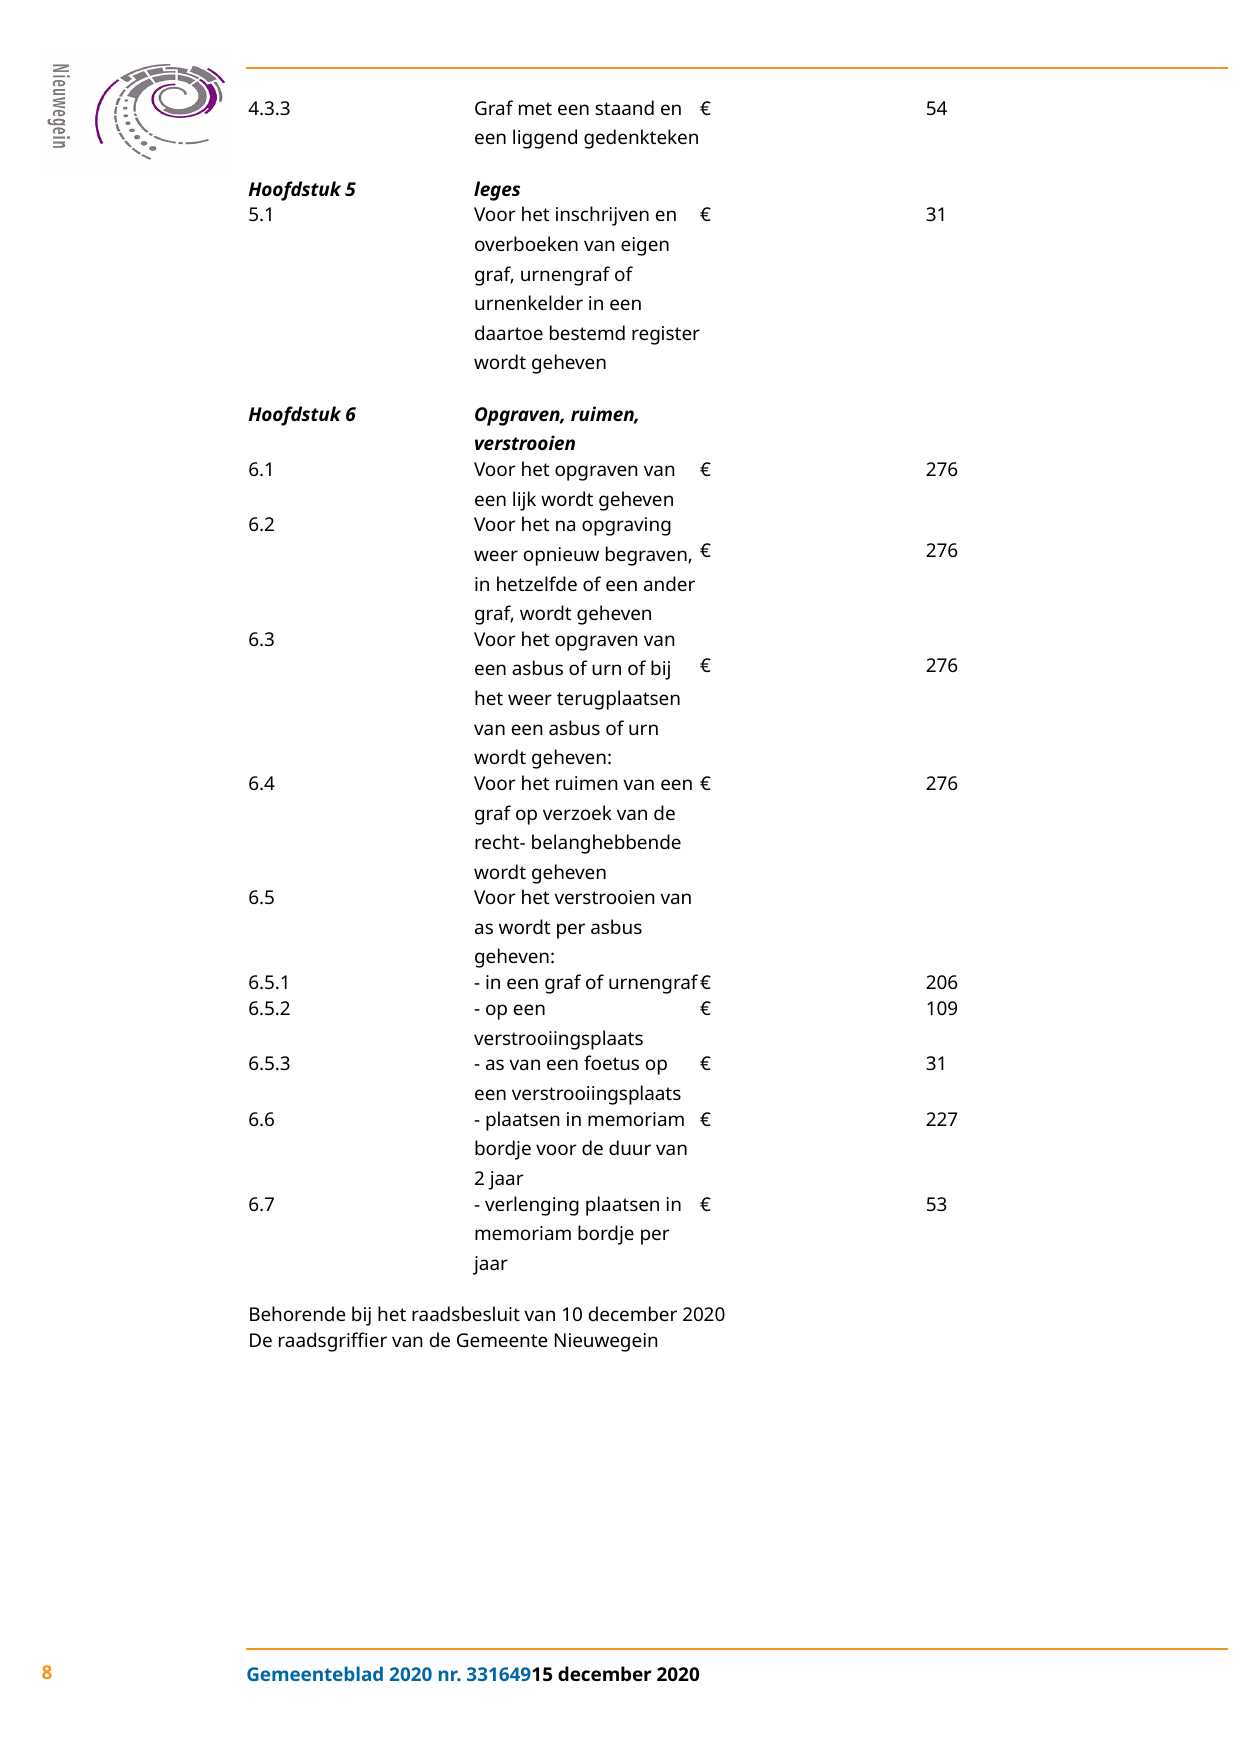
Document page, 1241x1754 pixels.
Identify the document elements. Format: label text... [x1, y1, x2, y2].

table_cell € [700, 652, 926, 770]
table_cell € [700, 995, 926, 1051]
table_cell [926, 1327, 1152, 1353]
table_cell [926, 1276, 1152, 1301]
table_cell 276 [926, 456, 1152, 512]
table_cell [700, 176, 926, 202]
table_cell 6.5.1 [248, 970, 474, 995]
table_cell Voor het inschrijven en overboeken van eigen graf, urnengraf of urnenkelder in een daartoe bestemd register wordt geheven [474, 202, 700, 375]
table_cell 6.5 [248, 885, 474, 969]
table_cell [926, 1301, 1152, 1327]
table_cell - op een verstrooiingsplaats [474, 995, 700, 1051]
table_cell 6.7 [248, 1191, 474, 1276]
table_cell [926, 176, 1152, 202]
table_cell € [700, 1191, 926, 1276]
table_cell 276 [926, 537, 1152, 626]
table_cell € [700, 202, 926, 375]
picture [41, 47, 231, 172]
table_cell [926, 401, 1152, 456]
table_cell 6.1 [248, 456, 474, 512]
table_cell € [700, 95, 926, 150]
table_cell 4.3.3 [248, 95, 474, 150]
table_cell 276 [926, 652, 1152, 770]
table_cell € [700, 970, 926, 995]
table_cell - verlenging plaatsen in memoriam bordje per jaar [474, 1191, 700, 1276]
table_cell - in een graf of urnengraf [474, 970, 700, 995]
table_cell 6.5.2 [248, 995, 474, 1051]
table_cell - as van een foetus op een verstrooiingsplaats [474, 1051, 700, 1106]
table_cell 53 [926, 1191, 1152, 1276]
table_cell 6.6 [248, 1106, 474, 1191]
table_cell leges [474, 176, 700, 202]
table_cell 54 [926, 95, 1152, 150]
table_cell [700, 375, 926, 401]
table_cell 227 [926, 1106, 1152, 1191]
table_cell [248, 375, 474, 401]
table_cell Graf met een staand en een liggend gedenkteken [474, 95, 700, 150]
table_cell Opgraven, ruimen, verstrooien [474, 401, 700, 456]
table_cell € [700, 456, 926, 512]
table_cell Voor het na opgraving weer opnieuw begraven, in hetzelfde of een ander graf, wordt geheven [474, 512, 700, 626]
table_cell [700, 150, 926, 176]
table_cell Voor het opgraven van een lijk wordt geheven [474, 456, 700, 512]
table_cell Hoofdstuk 6 [248, 401, 474, 456]
table_cell [248, 1276, 474, 1301]
table_cell € [700, 537, 926, 626]
table_cell [926, 150, 1152, 176]
table_cell [700, 1276, 926, 1301]
table_cell 31 [926, 202, 1152, 375]
table_cell [474, 1276, 700, 1301]
table_cell 6.4 [248, 770, 474, 884]
table_cell 31 [926, 1051, 1152, 1106]
table_cell [700, 885, 926, 969]
table_cell [248, 150, 474, 176]
table_cell € [700, 1106, 926, 1191]
table_cell 6.2 [248, 512, 474, 626]
table_cell - plaatsen in memoriam bordje voor de duur van 2 jaar [474, 1106, 700, 1191]
table_cell [926, 626, 1152, 652]
table_cell Voor het ruimen van een graf op verzoek van de recht- belanghebbende wordt geheven [474, 770, 700, 884]
table_cell De raadsgriffier van de Gemeente Nieuwegein [248, 1327, 926, 1353]
table_cell [700, 512, 926, 537]
table_cell 206 [926, 970, 1152, 995]
table_cell € [700, 770, 926, 884]
table_cell Voor het opgraven van een asbus of urn of bij het weer terugplaatsen van een asbus of urn wordt geheven: [474, 626, 700, 770]
table_cell Behorende bij het raadsbesluit van 10 december 2020 [248, 1301, 926, 1327]
table_cell Voor het verstrooien van as wordt per asbus geheven: [474, 885, 700, 969]
table_cell [700, 626, 926, 652]
table_cell [474, 375, 700, 401]
table_cell [474, 150, 700, 176]
table_cell € [700, 1051, 926, 1106]
table_cell 6.5.3 [248, 1051, 474, 1106]
table_cell [926, 885, 1152, 969]
table_cell 6.3 [248, 626, 474, 770]
table_cell 276 [926, 770, 1152, 884]
table_cell [926, 375, 1152, 401]
table_cell Hoofdstuk 5 [248, 176, 474, 202]
table_cell [700, 401, 926, 456]
table_cell [926, 512, 1152, 537]
table_cell 109 [926, 995, 1152, 1051]
table_cell 5.1 [248, 202, 474, 375]
